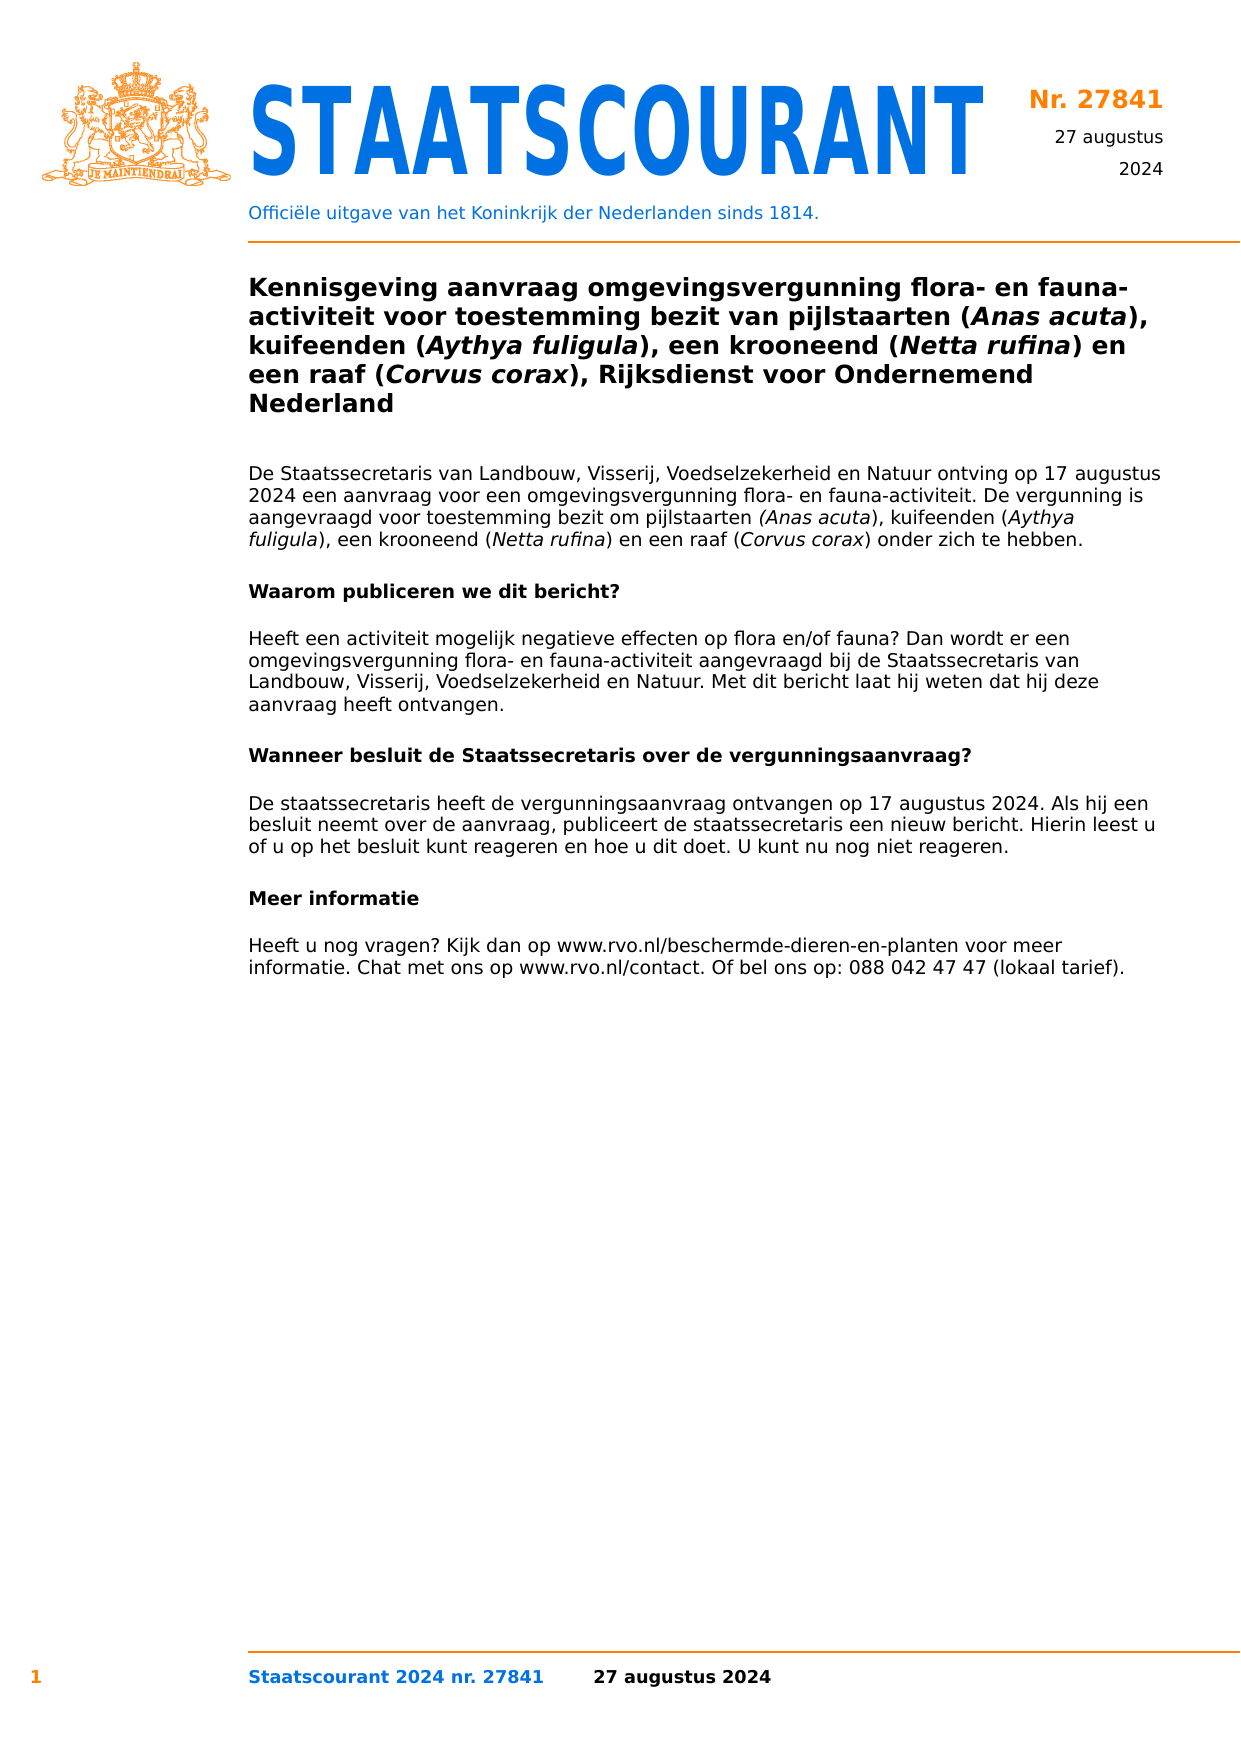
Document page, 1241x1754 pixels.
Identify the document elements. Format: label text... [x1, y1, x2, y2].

subtitle Meer informatie [248, 888, 1163, 910]
picture [41, 62, 231, 186]
table_header STAATSCOURANT [248, 62, 998, 203]
subtitle Kennisgeving aanvraag omgevingsvergunning flora- en fauna-activiteit voor toestemming bezit van pijlstaarten (Anas acuta), kuifeenden (Aythya fuligula), een krooneend (Netta rufina) en een raaf (Corvus corax), Rijksdienst voor Ondernemend Nederland [248, 273, 1163, 419]
table_header [25, 62, 248, 241]
text Heeft u nog vragen? Kijk dan op www.rvo.nl/beschermde-dieren-en-planten voor meer informatie. Chat met ons op www.rvo.nl/contact. Of bel ons op: 088 042 47 47 (lokaal tarief). [248, 935, 1163, 979]
text Heeft een activiteit mogelijk negatieve effecten op flora en/of fauna? Dan wordt er een omgevingsvergunning flora- en fauna-activiteit aangevraagd bij de Staatssecretaris van Landbouw, Visserij, Voedselzekerheid en Natuur. Met dit bericht laat hij weten dat hij deze aanvraag heeft ontvangen. [248, 627, 1163, 715]
subtitle Wanneer besluit de Staatssecretaris over de vergunningsaanvraag? [248, 745, 1163, 767]
text De staatssecretaris heeft de vergunningsaanvraag ontvangen op 17 augustus 2024. Als hij een besluit neemt over de aanvraag, publiceert de staatssecretaris een nieuw bericht. Hierin leest u of u op het besluit kunt reageren en hoe u dit doet. U kunt nu nog niet reageren. [248, 792, 1163, 858]
table_cell 27 augustus [998, 121, 1240, 153]
table_cell 2024 [998, 153, 1240, 203]
text De Staatssecretaris van Landbouw, Visserij, Voedselzekerheid en Natuur ontving op 17 augustus 2024 een aanvraag voor een omgevingsvergunning flora- en fauna-activiteit. De vergunning is aangevraagd voor toestemming bezit om pijlstaarten (Anas acuta), kuifeenden (Aythya fuligula), een krooneend (Netta rufina) en een raaf (Corvus corax) onder zich te hebben. [248, 463, 1163, 551]
table_cell Officiële uitgave van het Koninkrijk der Nederlanden sinds 1814. [248, 203, 1240, 241]
table_header Nr. 27841 [998, 62, 1240, 121]
subtitle Waarom publiceren we dit bericht? [248, 581, 1163, 602]
